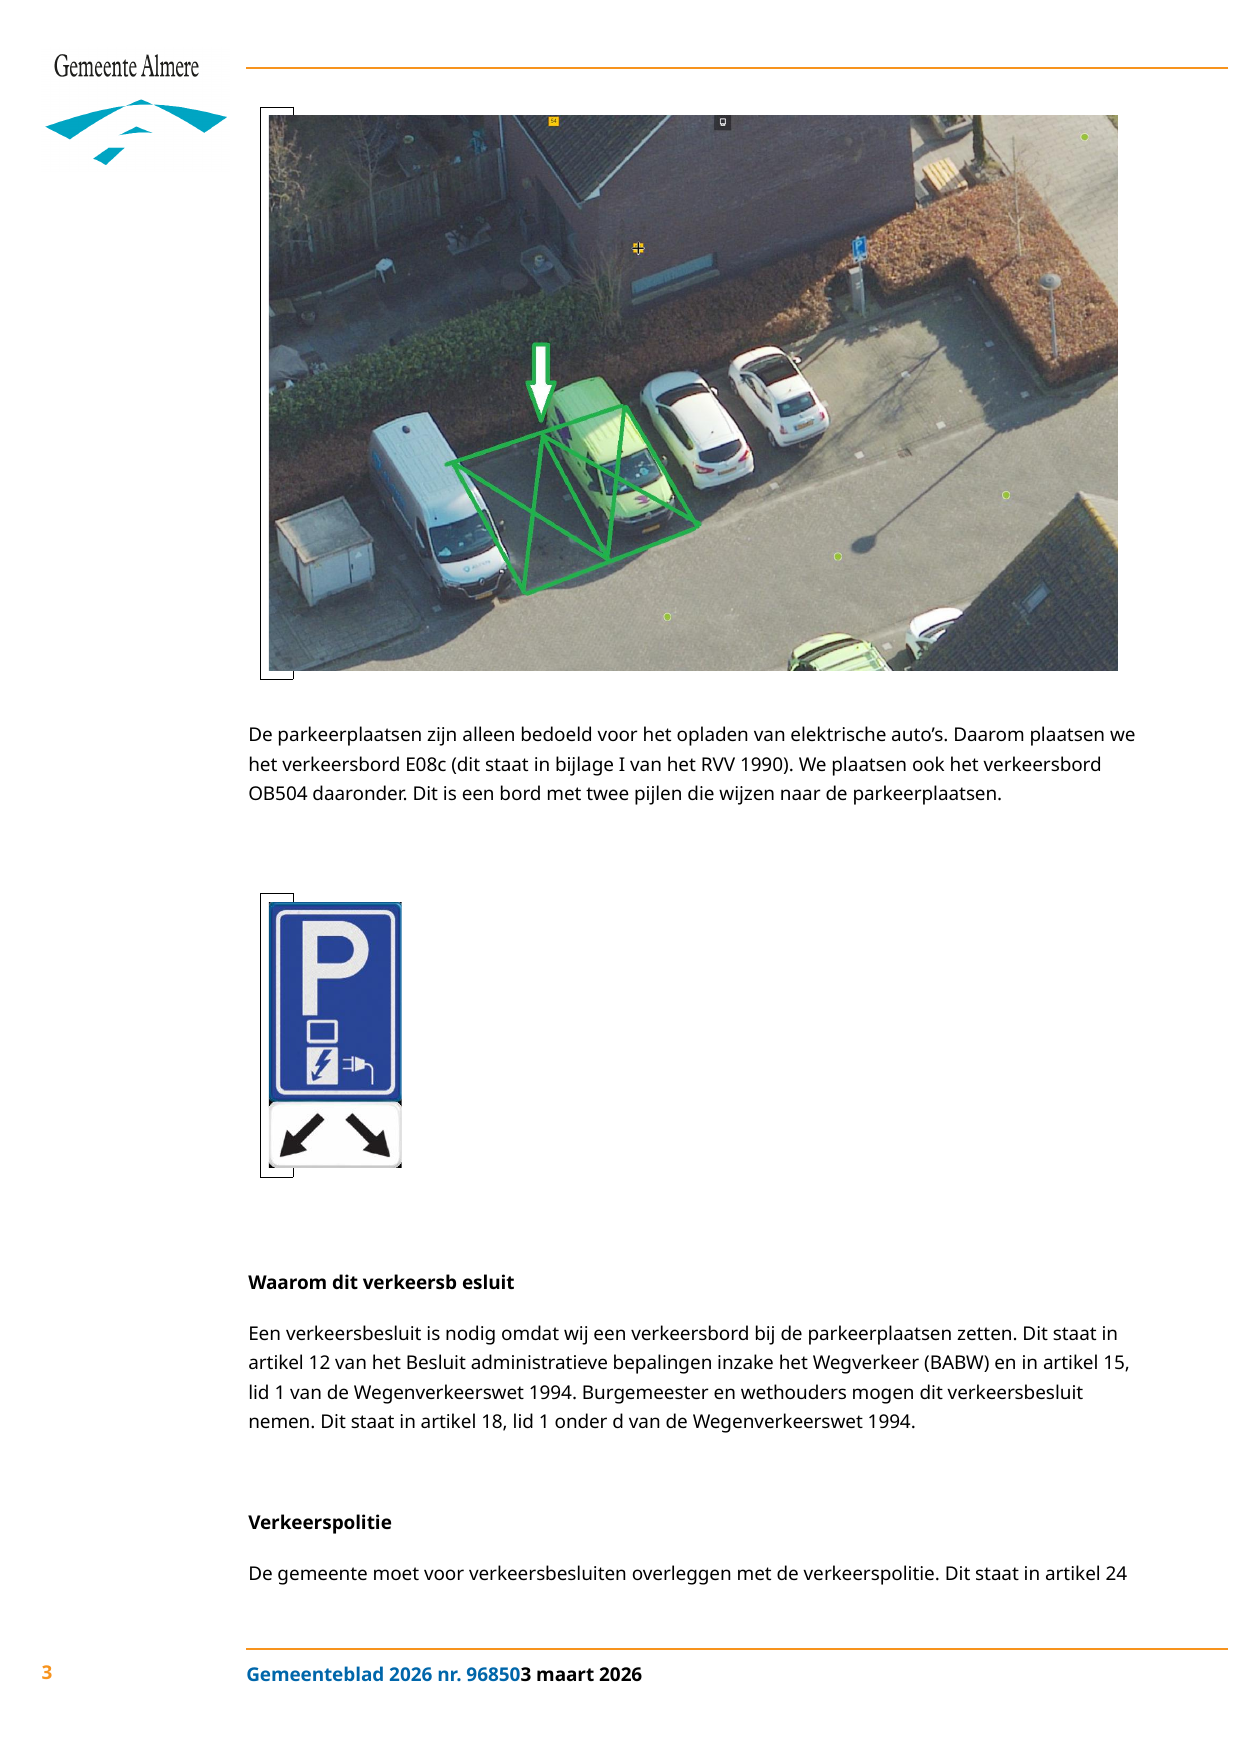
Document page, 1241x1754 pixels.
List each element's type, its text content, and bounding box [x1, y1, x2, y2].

text Waarom dit verkeersb esluit [248, 1269, 1152, 1295]
text Een verkeersbesluit is nodig omdat wij een verkeersbord bij de parkeerplaatsen zetten. Dit staat in artikel 12 van het Besluit administratieve bepalingen inzake het Wegverkeer (BABW) en in artikel 15, lid 1 van de Wegenverkeerswet 1994. Burgemeester en wethouders mogen dit verkeersbesluit nemen. Dit staat in artikel 18, lid 1 onder d van de Wegenverkeerswet 1994. [248, 1320, 1152, 1434]
picture [268, 902, 402, 1168]
text De gemeente moet voor verkeersbesluiten overleggen met de verkeerspolitie. Dit staat in artikel 24 [248, 1560, 1152, 1586]
text Verkeerspolitie [248, 1509, 1152, 1535]
text De parkeerplaatsen zijn alleen bedoeld voor het opladen van elektrische auto’s. Daarom plaatsen we het verkeersbord E08c (dit staat in bijlage I van het RVV 1990). We plaatsen ook het verkeersbord OB504 daaronder. Dit is een bord met twee pijlen die wijzen naar de parkeerplaatsen. [248, 721, 1152, 806]
picture [268, 115, 1118, 671]
picture [41, 47, 231, 172]
